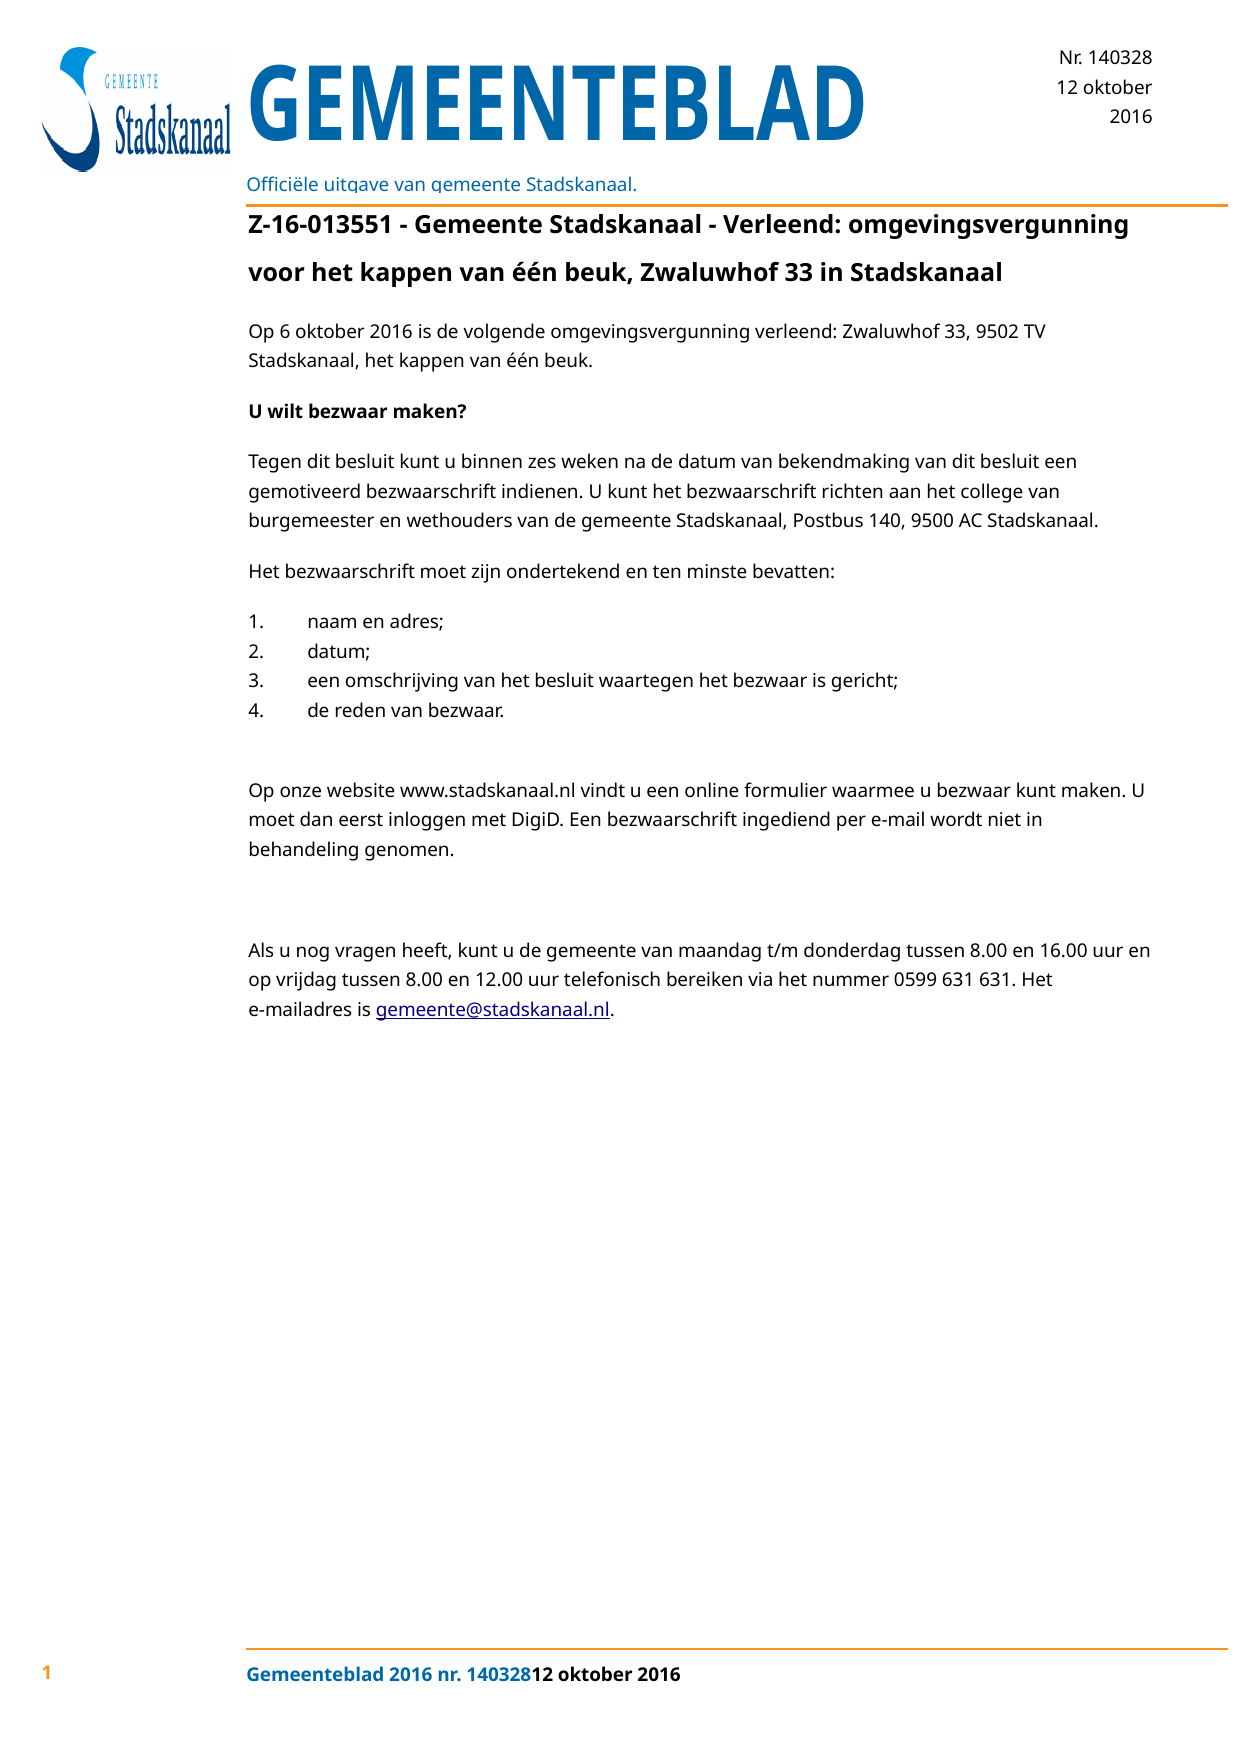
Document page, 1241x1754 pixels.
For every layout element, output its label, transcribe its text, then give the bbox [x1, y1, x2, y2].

text Op 6 oktober 2016 is de volgende omgevingsvergunning verleend: Zwaluwhof 33, 9502 TV Stadskanaal, het kappen van één beuk. [248, 318, 1152, 373]
picture [41, 47, 231, 172]
list datum; [248, 638, 1152, 664]
text Het bezwaarschrift moet zijn ondertekend en ten minste bevatten: [248, 558, 1152, 584]
text Z-16-013551 - Gemeente Stadskanaal - Verleend: omgevingsvergunning voor het kappen van één beuk, Zwaluwhof 33 in Stadskanaal [248, 207, 1152, 288]
text Op onze website www.stadskanaal.nl vindt u een online formulier waarmee u bezwaar kunt maken. U moet dan eerst inloggen met DigiD. Een bezwaarschrift ingediend per e-mail wordt niet in behandeling genomen. [248, 777, 1152, 862]
list een omschrijving van het besluit waartegen het bezwaar is gericht; [248, 667, 1152, 693]
list de reden van bezwaar. [248, 697, 1152, 723]
text Als u nog vragen heeft, kunt u de gemeente van maandag t/m donderdag tussen 8.00 en 16.00 uur en op vrijdag tussen 8.00 en 12.00 uur telefonisch bereiken via het nummer 0599 631 631. Het e‑mailadres is gemeente@stadskanaal.nl. [248, 937, 1152, 1022]
list naam en adres; [248, 608, 1152, 634]
text Tegen dit besluit kunt u binnen zes weken na de datum van bekendmaking van dit besluit een gemotiveerd bezwaarschrift indienen. U kunt het bezwaarschrift richten aan het college van burgemeester en wethouders van de gemeente Stadskanaal, Postbus 140, 9500 AC Stadskanaal. [248, 448, 1152, 533]
text U wilt bezwaar maken? [248, 398, 1152, 424]
